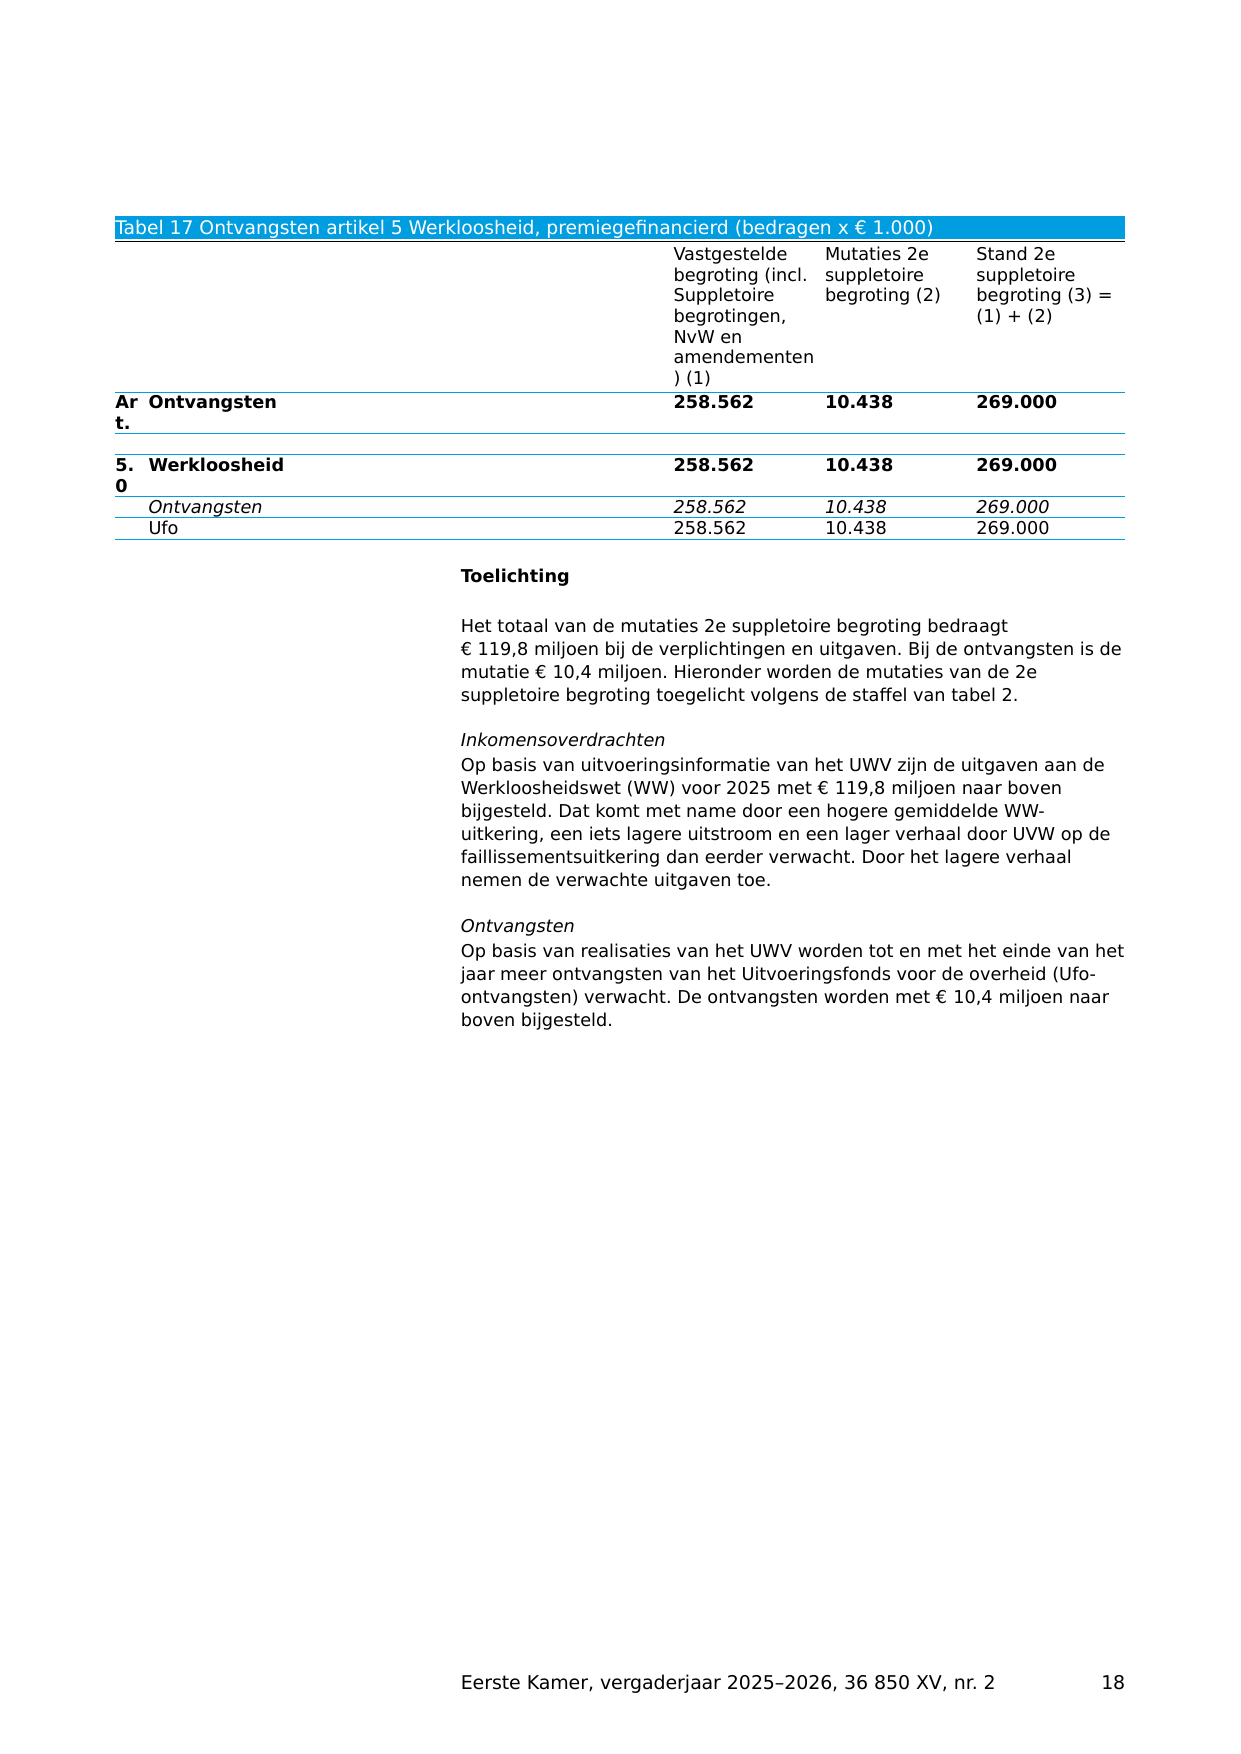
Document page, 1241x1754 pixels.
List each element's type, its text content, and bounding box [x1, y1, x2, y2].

text Ontvangsten [461, 914, 1125, 937]
table_cell 10.438 [822, 455, 973, 496]
table_cell 269.000 [973, 518, 1125, 538]
table_cell Werkloosheid [145, 455, 670, 496]
table_cell 269.000 [973, 455, 1125, 496]
table_cell [145, 434, 670, 454]
table_cell [822, 434, 973, 454]
table_cell Vastgestelde begroting (incl. Suppletoire begrotingen, NvW en amendementen) (1) [670, 242, 822, 391]
table_cell [973, 434, 1125, 454]
table_cell 258.562 [670, 518, 822, 538]
table_cell 258.562 [670, 455, 822, 496]
table_cell 258.562 [670, 393, 822, 433]
table_cell [670, 434, 822, 454]
table_cell Art. [115, 393, 145, 433]
text Op basis van uitvoeringsinformatie van het UWV zijn de uitgaven aan de Werkloosheidswet (WW) voor 2025 met € 119,8 miljoen naar boven bijgesteld. Dat komt met name door een hogere gemiddelde WW-uitkering, een iets lagere uitstroom en een lager verhaal door UVW op de faillissementsuitkering dan eerder verwacht. Door het lagere verhaal nemen de verwachte uitgaven toe. [461, 753, 1125, 891]
table_cell 258.562 [670, 497, 822, 517]
table_cell Stand 2e suppletoire begroting (3) = (1) + (2) [973, 242, 1125, 391]
table_cell 10.438 [822, 518, 973, 538]
text Het totaal van de mutaties 2e suppletoire begroting bedraagt € 119,8 miljoen bij de verplichtingen en uitgaven. Bij de ontvangsten is de mutatie € 10,4 miljoen. Hieronder worden de mutaties van de 2e suppletoire begroting toegelicht volgens de staffel van tabel 2. [461, 614, 1125, 706]
text Toelichting [461, 564, 1125, 587]
table_cell Mutaties 2e suppletoire begroting (2) [822, 242, 973, 391]
table_cell [145, 242, 670, 391]
table_cell 10.438 [822, 393, 973, 433]
table_cell [115, 518, 145, 538]
text Op basis van realisaties van het UWV worden tot en met het einde van het jaar meer ontvangsten van het Uitvoeringsfonds voor de overheid (Ufo-ontvangsten) verwacht. De ontvangsten worden met € 10,4 miljoen naar boven bijgesteld. [461, 939, 1125, 1031]
table_cell 10.438 [822, 497, 973, 517]
text Inkomensoverdrachten [461, 728, 1125, 751]
table_cell 269.000 [973, 497, 1125, 517]
table_cell [115, 434, 145, 454]
table_cell [115, 497, 145, 517]
table_cell 269.000 [973, 393, 1125, 433]
table_cell [115, 242, 145, 391]
table_cell 5.0 [115, 455, 145, 496]
table_cell Ontvangsten [145, 497, 670, 517]
table_cell Ufo [145, 518, 670, 538]
table_cell Ontvangsten [145, 393, 670, 433]
